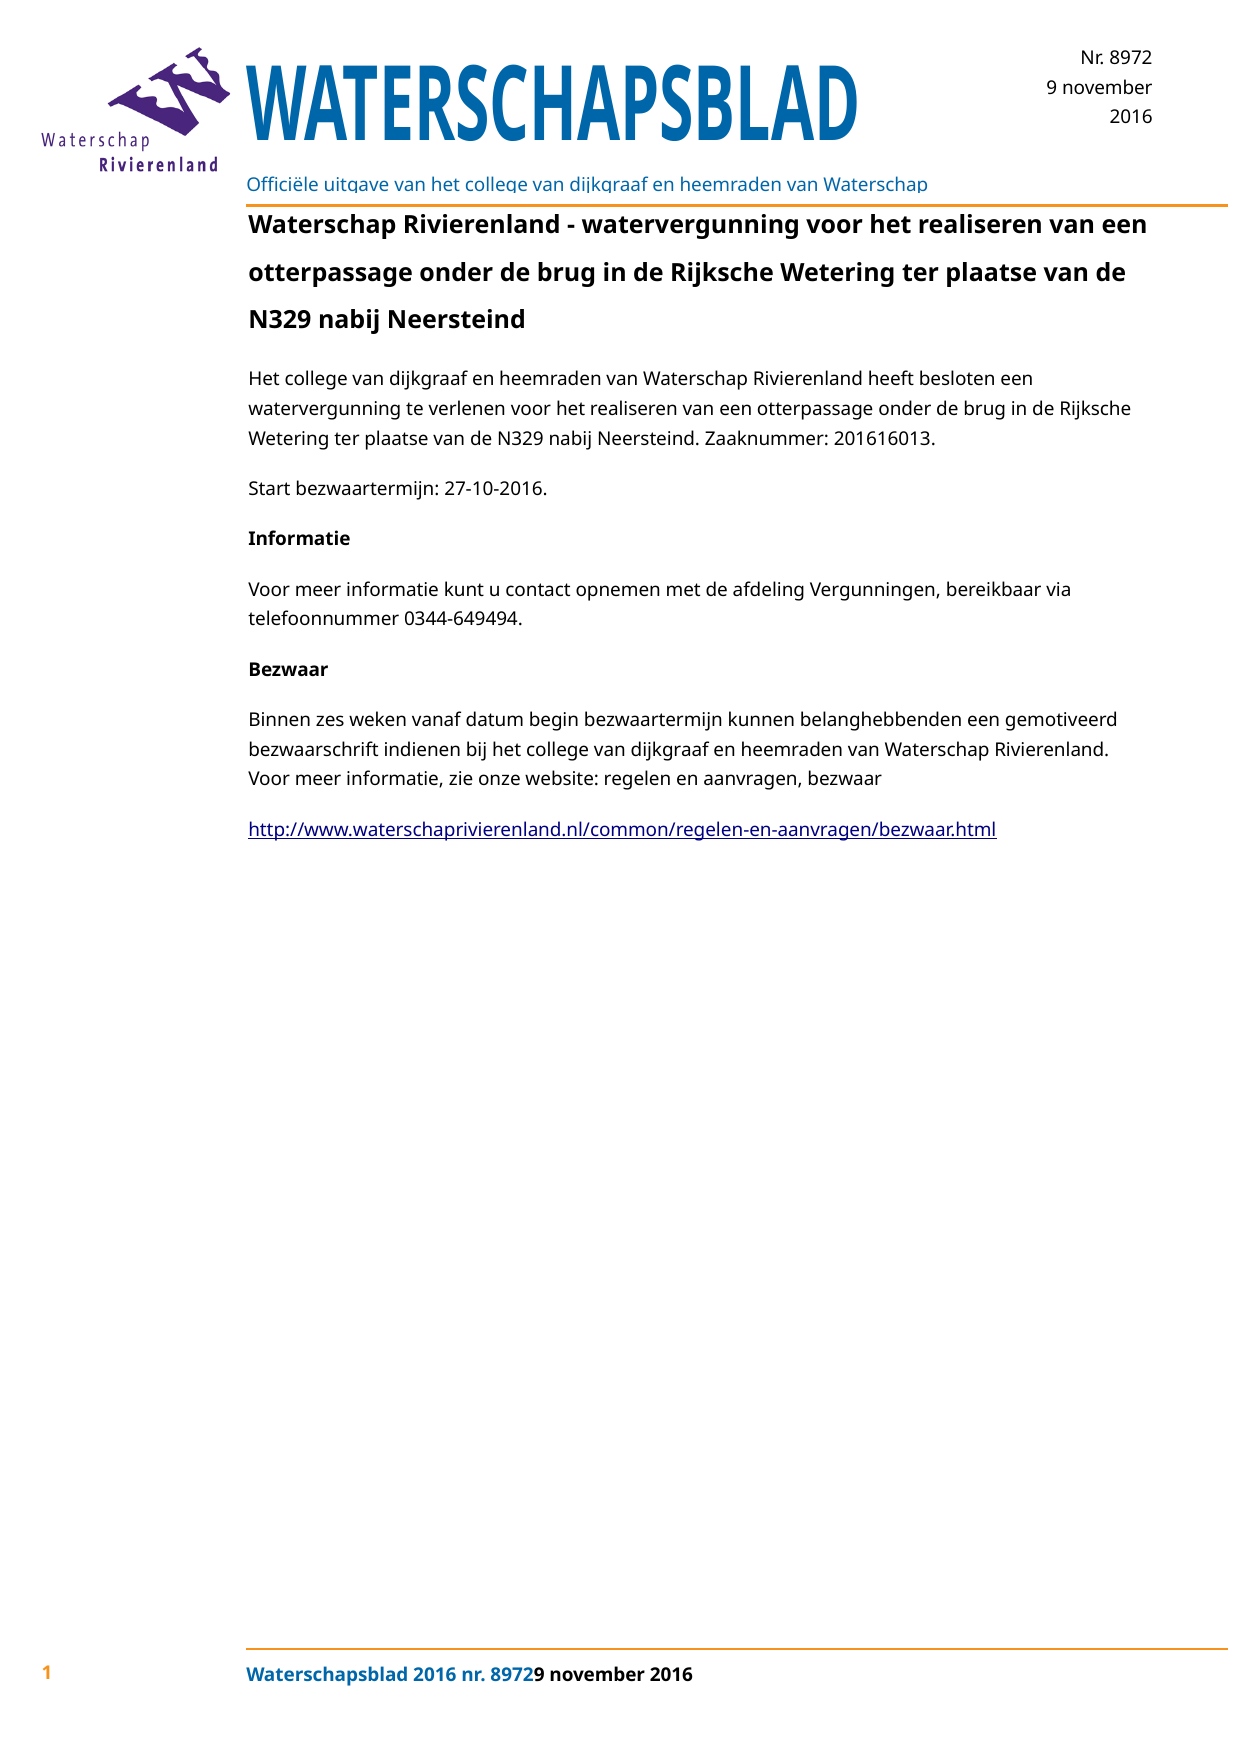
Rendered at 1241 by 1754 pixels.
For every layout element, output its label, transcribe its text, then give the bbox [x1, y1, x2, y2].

text Waterschap Rivierenland - watervergunning voor het realiseren van een otterpassage onder de brug in de Rijksche Wetering ter plaatse van de N329 nabij Neersteind [248, 207, 1152, 336]
picture [41, 47, 231, 172]
text Binnen zes weken vanaf datum begin bezwaartermijn kunnen belanghebbenden een gemotiveerd bezwaarschrift indienen bij het college van dijkgraaf en heemraden van Waterschap Rivierenland. Voor meer informatie, zie onze website: regelen en aanvragen, bezwaar [248, 706, 1152, 791]
text Voor meer informatie kunt u contact opnemen met de afdeling Vergunningen, bereikbaar via telefoonnummer 0344-649494. [248, 576, 1152, 631]
text Het college van dijkgraaf en heemraden van Waterschap Rivierenland heeft besloten een watervergunning te verlenen voor het realiseren van een otterpassage onder de brug in de Rijksche Wetering ter plaatse van de N329 nabij Neersteind. Zaaknummer: 201616013. [248, 366, 1152, 450]
text Bezwaar [248, 656, 1152, 682]
text http://www.waterschaprivierenland.nl/common/regelen-en-aanvragen/bezwaar.html [248, 816, 1152, 842]
text Start bezwaartermijn: 27-10-2016. [248, 475, 1152, 501]
text Informatie [248, 526, 1152, 551]
